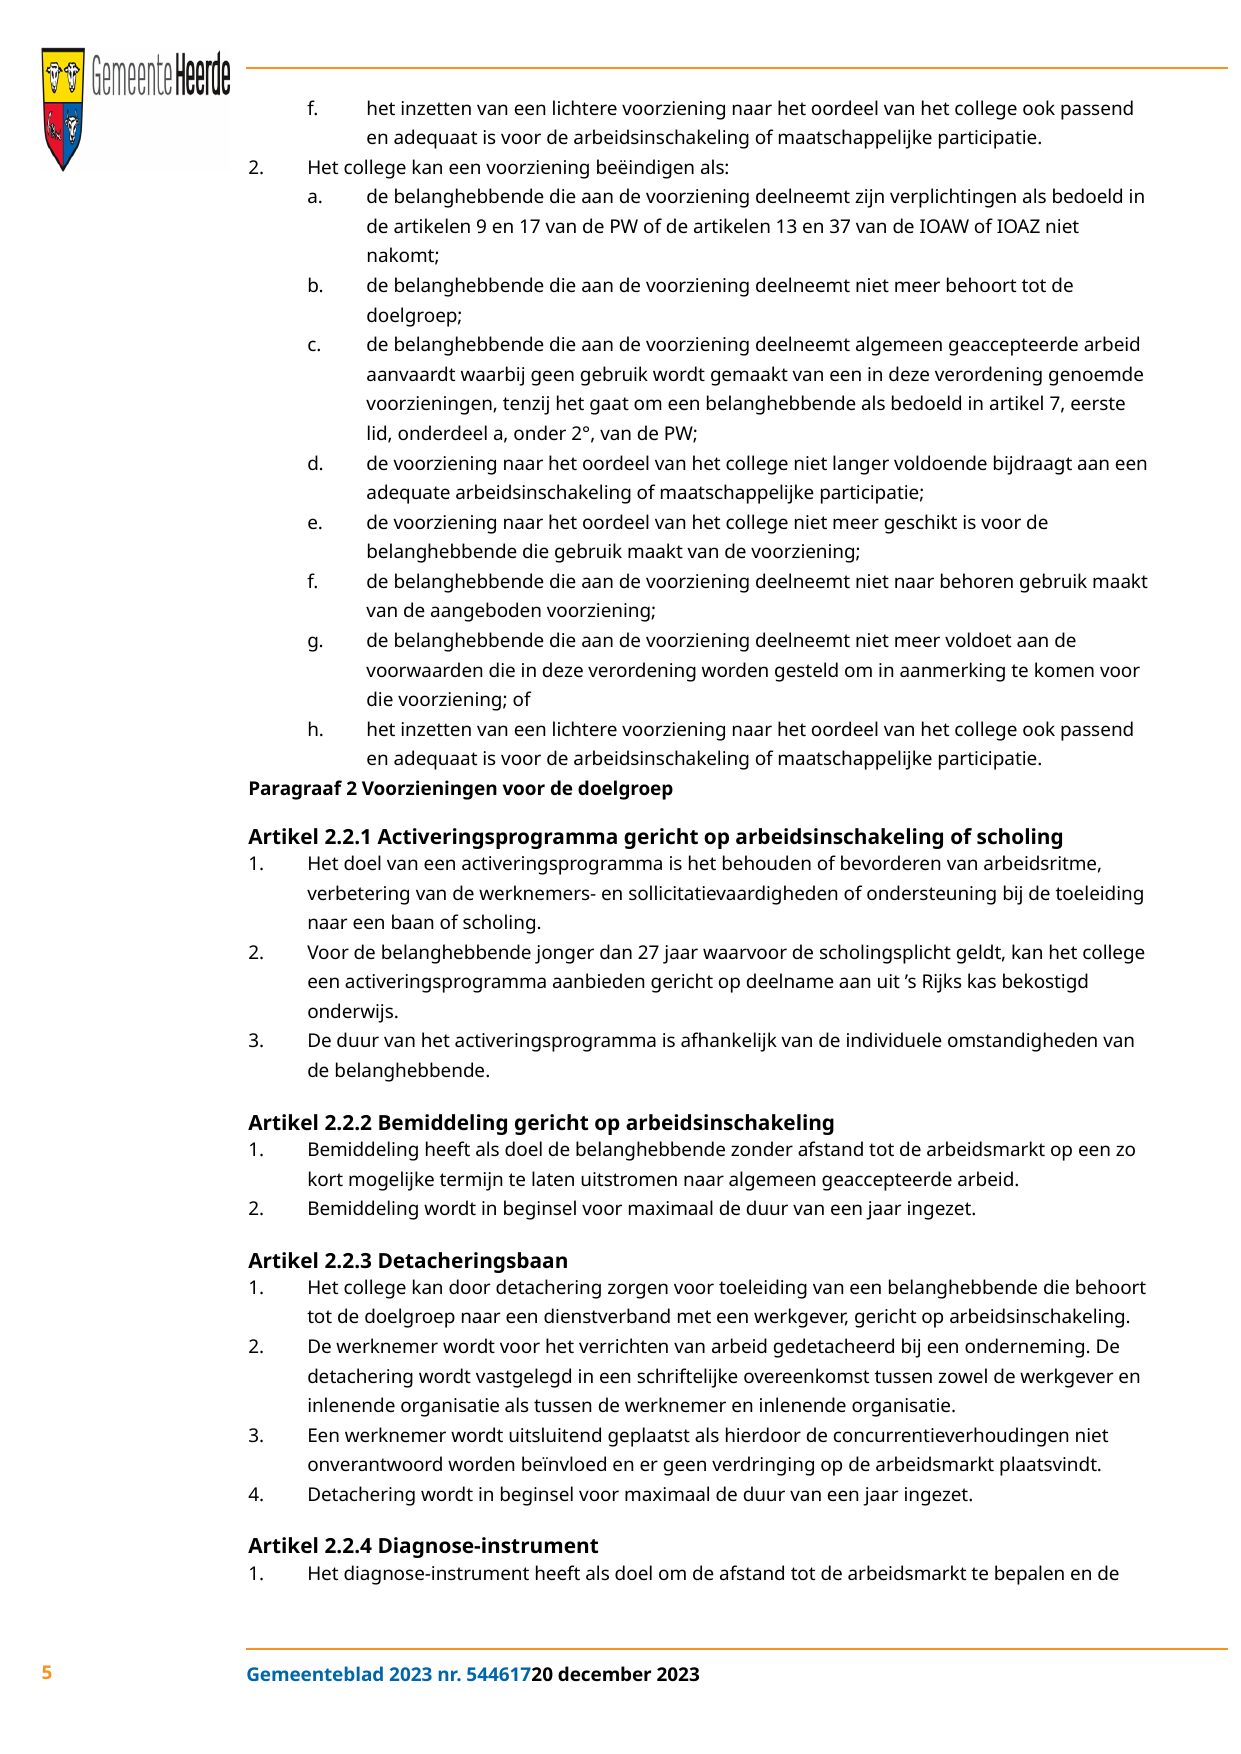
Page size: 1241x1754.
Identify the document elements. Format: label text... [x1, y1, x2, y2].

list het inzetten van een lichtere voorziening naar het oordeel van het college ook passend en adequaat is voor de arbeidsinschakeling of maatschappelijke participatie. [307, 95, 1152, 150]
text Paragraaf 2 Voorzieningen voor de doelgroep [248, 775, 1152, 801]
list De werknemer wordt voor het verrichten van arbeid gedetacheerd bij een onderneming. De detachering wordt vastgelegd in een schriftelijke overeenkomst tussen zowel de werkgever en inlenende organisatie als tussen de werknemer en inlenende organisatie. [248, 1333, 1152, 1418]
list het inzetten van een lichtere voorziening naar het oordeel van het college ook passend en adequaat is voor de arbeidsinschakeling of maatschappelijke participatie. [307, 716, 1152, 771]
list Voor de belanghebbende jonger dan 27 jaar waarvoor de scholingsplicht geldt, kan het college een activeringsprogramma aanbieden gericht op deelname aan uit ’s Rijks kas bekostigd onderwijs. [248, 939, 1152, 1024]
list Het diagnose-instrument heeft als doel om de afstand tot de arbeidsmarkt te bepalen en de [248, 1560, 1152, 1586]
text Artikel 2.2.2 Bemiddeling gericht op arbeidsinschakeling [248, 1108, 1152, 1136]
text Artikel 2.2.4 Diagnose-instrument [248, 1532, 1152, 1560]
list de voorziening naar het oordeel van het college niet meer geschikt is voor de belanghebbende die gebruik maakt van de voorziening; [307, 509, 1152, 564]
list Bemiddeling heeft als doel de belanghebbende zonder afstand tot de arbeidsmarkt op een zo kort mogelijke termijn te laten uitstromen naar algemeen geaccepteerde arbeid. [248, 1136, 1152, 1191]
list de voorziening naar het oordeel van het college niet langer voldoende bijdraagt aan een adequate arbeidsinschakeling of maatschappelijke participatie; [307, 450, 1152, 505]
list De duur van het activeringsprogramma is afhankelijk van de individuele omstandigheden van de belanghebbende. [248, 1028, 1152, 1083]
list Het college kan door detachering zorgen voor toeleiding van een belanghebbende die behoort tot de doelgroep naar een dienstverband met een werkgever, gericht op arbeidsinschakeling. [248, 1274, 1152, 1329]
list de belanghebbende die aan de voorziening deelneemt algemeen geaccepteerde arbeid aanvaardt waarbij geen gebruik wordt gemaakt van een in deze verordening genoemde voorzieningen, tenzij het gaat om een belanghebbende als bedoeld in artikel 7, eerste lid, onderdeel a, onder 2°, van de PW; [307, 331, 1152, 446]
list de belanghebbende die aan de voorziening deelneemt zijn verplichtingen als bedoeld in de artikelen 9 en 17 van de PW of de artikelen 13 en 37 van de IOAW of IOAZ niet nakomt; [307, 183, 1152, 268]
list de belanghebbende die aan de voorziening deelneemt niet meer voldoet aan de voorwaarden die in deze verordening worden gesteld om in aanmerking te komen voor die voorziening; of [307, 627, 1152, 712]
text Artikel 2.2.1 Activeringsprogramma gericht op arbeidsinschakeling of scholing [248, 822, 1152, 850]
list de belanghebbende die aan de voorziening deelneemt niet meer behoort tot de doelgroep; [307, 272, 1152, 328]
picture [41, 47, 231, 172]
list Detachering wordt in beginsel voor maximaal de duur van een jaar ingezet. [248, 1481, 1152, 1507]
list de belanghebbende die aan de voorziening deelneemt niet naar behoren gebruik maakt van de aangeboden voorziening; [307, 568, 1152, 623]
list Het college kan een voorziening beëindigen als: [248, 154, 1152, 180]
list Bemiddeling wordt in beginsel voor maximaal de duur van een jaar ingezet. [248, 1195, 1152, 1221]
list Een werknemer wordt uitsluitend geplaatst als hierdoor de concurrentieverhoudingen niet onverantwoord worden beïnvloed en er geen verdringing op de arbeidsmarkt plaatsvindt. [248, 1422, 1152, 1477]
text Artikel 2.2.3 Detacheringsbaan [248, 1246, 1152, 1274]
list Het doel van een activeringsprogramma is het behouden of bevorderen van arbeidsritme, verbetering van de werknemers- en sollicitatievaardigheden of ondersteuning bij de toeleiding naar een baan of scholing. [248, 850, 1152, 935]
